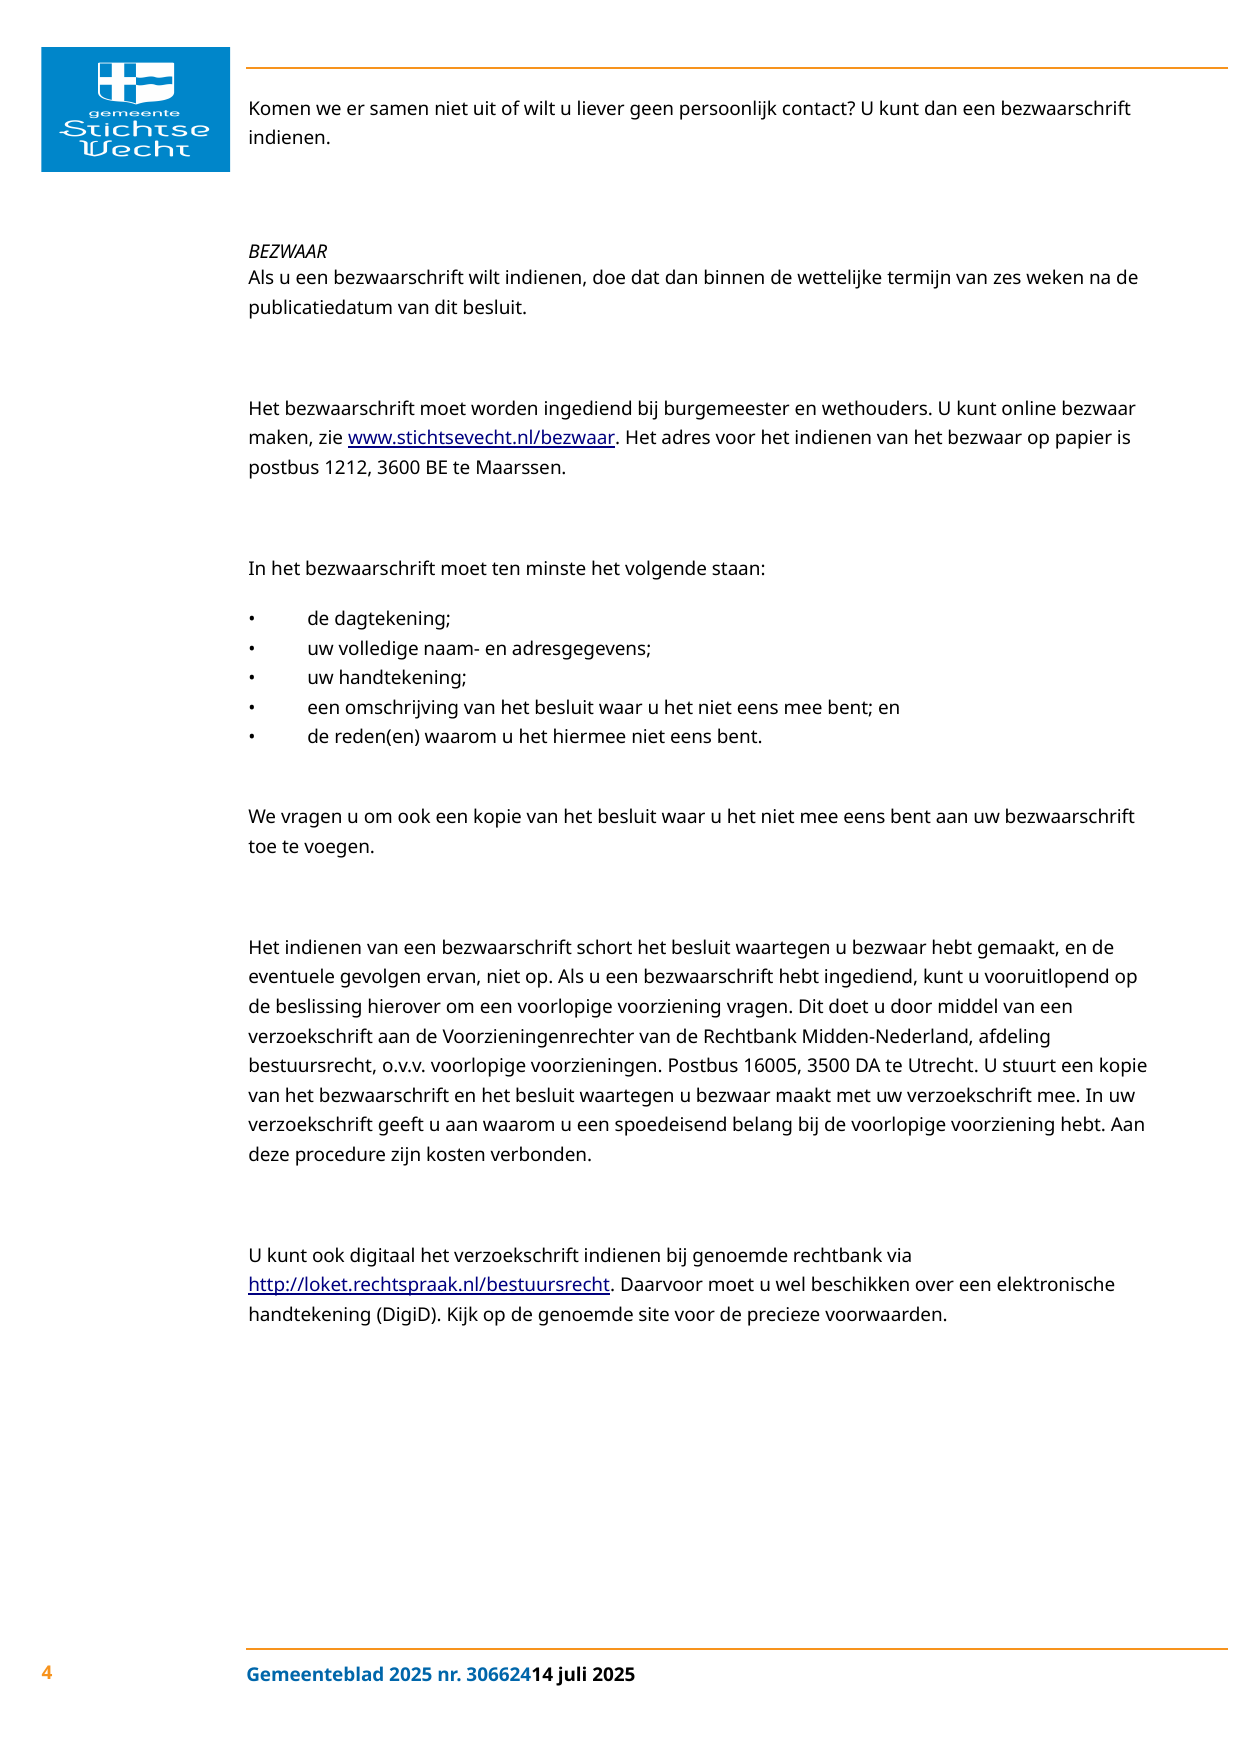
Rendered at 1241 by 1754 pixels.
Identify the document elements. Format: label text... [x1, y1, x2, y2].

picture [99, 63, 135, 101]
list uw handtekening; [248, 664, 1152, 690]
text Als u een bezwaarschrift wilt indienen, doe dat dan binnen de wettelijke termijn van zes weken na de publicatiedatum van dit besluit. [248, 264, 1152, 320]
text U kunt ook digitaal het verzoekschrift indienen bij genoemde rechtbank via http://loket.rechtspraak.nl/bestuursrecht. Daarvoor moet u wel beschikken over een elektronische handtekening (DigiD). Kijk op de genoemde site voor de precieze voorwaarden. [248, 1242, 1152, 1327]
text BEZWAAR [248, 239, 1152, 264]
list een omschrijving van het besluit waar u het niet eens mee bent; en [248, 694, 1152, 720]
text In het bezwaarschrift moet ten minste het volgende staan: [248, 555, 1152, 581]
text Komen we er samen niet uit of wilt u liever geen persoonlijk contact? U kunt dan een bezwaarschrift indienen. [248, 95, 1152, 150]
text Het indienen van een bezwaarschrift schort het besluit waartegen u bezwaar hebt gemaakt, en de eventuele gevolgen ervan, niet op. Als u een bezwaarschrift hebt ingediend, kunt u vooruitlopend op de beslissing hierover om een voorlopige voorziening vragen. Dit doet u door middel van een verzoekschrift aan de Voorzieningenrechter van de Rechtbank Midden-Nederland, afdeling bestuursrecht, o.v.v. voorlopige voorzieningen. Postbus 16005, 3500 DA te Utrecht. U stuurt een kopie van het bezwaarschrift en het besluit waartegen u bezwaar maakt met uw verzoekschrift mee. In uw verzoekschrift geeft u aan waarom u een spoedeisend belang bij de voorlopige voorziening hebt. Aan deze procedure zijn kosten verbonden. [248, 934, 1152, 1167]
list uw volledige naam- en adresgegevens; [248, 635, 1152, 661]
text We vragen u om ook een kopie van het besluit waar u het niet mee eens bent aan uw bezwaarschrift toe te voegen. [248, 804, 1152, 859]
list de reden(en) waarom u het hiermee niet eens bent. [248, 724, 1152, 749]
text Het bezwaarschrift moet worden ingediend bij burgemeester en wethouders. U kunt online bezwaar maken, zie www.stichtsevecht.nl/bezwaar. Het adres voor het indienen van het bezwaar op papier is postbus 1212, 3600 BE te Maarssen. [248, 395, 1152, 480]
list de dagtekening; [248, 605, 1152, 631]
picture [137, 63, 174, 103]
